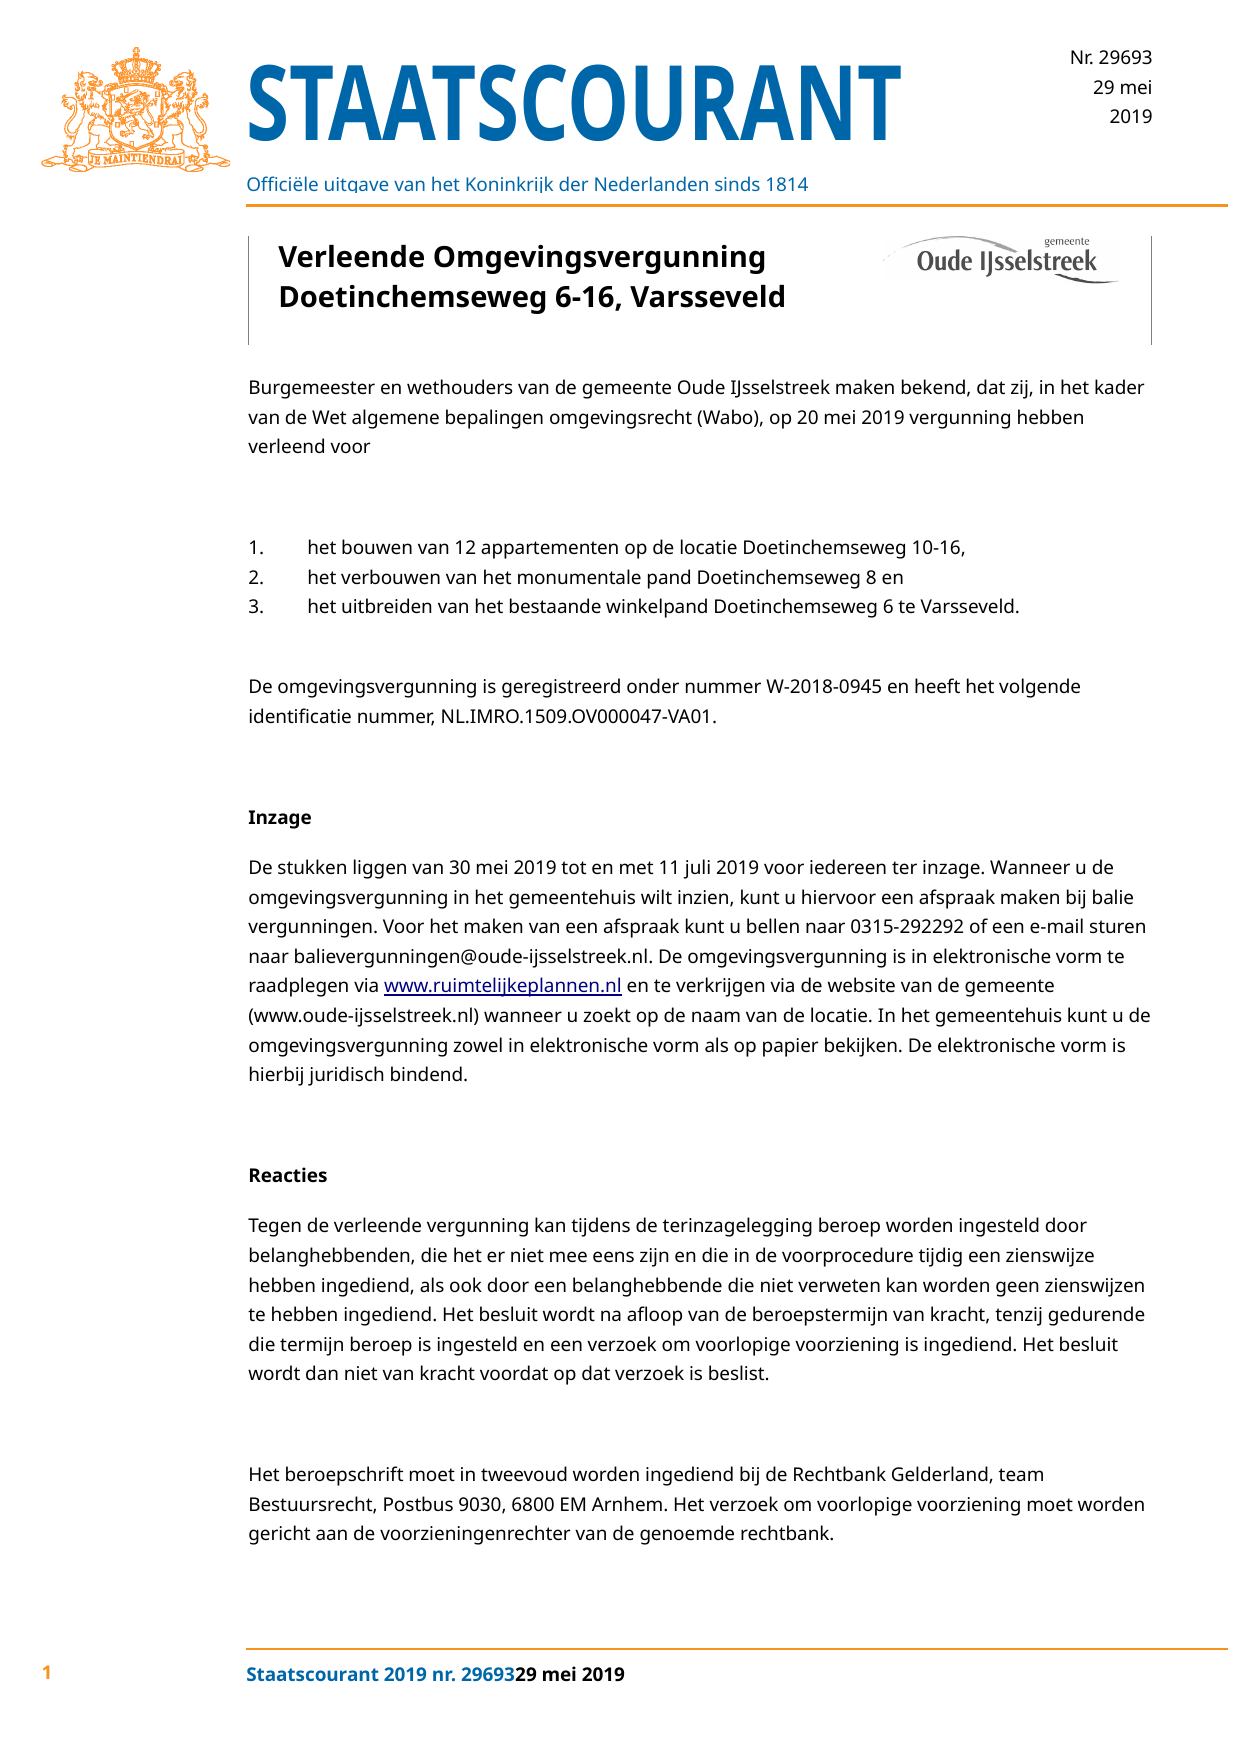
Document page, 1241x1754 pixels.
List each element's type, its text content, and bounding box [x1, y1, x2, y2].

picture [41, 47, 231, 172]
text Het beroepschrift moet in tweevoud worden ingediend bij de Rechtbank Gelderland, team Bestuursrecht, Postbus 9030, 6800 EM Arnhem. Het verzoek om voorlopige voorziening moet worden gericht aan de voorzieningenrechter van de genoemde rechtbank. [248, 1461, 1152, 1546]
table_header [850, 236, 1151, 345]
text Reacties [248, 1162, 1152, 1188]
table_header Verleende Omgevingsvergunning Doetinchemseweg 6-16, Varsseveld [249, 236, 850, 345]
list het bouwen van 12 appartementen op de locatie Doetinchemseweg 10-16, [248, 534, 1152, 560]
text Tegen de verleende vergunning kan tijdens de terinzagelegging beroep worden ingesteld door belanghebbenden, die het er niet mee eens zijn en die in de voorprocedure tijdig een zienswijze hebben ingediend, als ook door een belanghebbende die niet verweten kan worden geen zienswijzen te hebben ingediend. Het besluit wordt na afloop van de beroepstermijn van kracht, tenzij gedurende die termijn beroep is ingesteld en een verzoek om voorlopige voorziening is ingediend. Het besluit wordt dan niet van kracht voordat op dat verzoek is beslist. [248, 1213, 1152, 1386]
text De omgevingsvergunning is geregistreerd onder nummer W-2018-0945 en heeft het volgende identificatie nummer, NL.IMRO.1509.OV000047-VA01. [248, 673, 1152, 729]
list het uitbreiden van het bestaande winkelpand Doetinchemseweg 6 te Varsseveld. [248, 593, 1152, 619]
text De stukken liggen van 30 mei 2019 tot en met 11 juli 2019 voor iedereen ter inzage. Wanneer u de omgevingsvergunning in het gemeentehuis wilt inzien, kunt u hiervoor een afspraak maken bij balie vergunningen. Voor het maken van een afspraak kunt u bellen naar 0315-292292 of een e-mail sturen naar balievergunningen@oude-ijsselstreek.nl. De omgevingsvergunning is in elektronische vorm te raadplegen via www.ruimtelijkeplannen.nl en te verkrijgen via de website van de gemeente (www.oude-ijsselstreek.nl) wanneer u zoekt op de naam van de locatie. In het gemeentehuis kunt u de omgevingsvergunning zowel in elektronische vorm als op papier bekijken. De elektronische vorm is hierbij juridisch bindend. [248, 854, 1152, 1087]
text Inzage [248, 804, 1152, 829]
list het verbouwen van het monumentale pand Doetinchemseweg 8 en [248, 564, 1152, 589]
picture [882, 236, 1119, 284]
text Burgemeester en wethouders van de gemeente Oude IJsselstreek maken bekend, dat zij, in het kader van de Wet algemene bepalingen omgevingsrecht (Wabo), op 20 mei 2019 vergunning hebben verleend voor [248, 374, 1152, 459]
